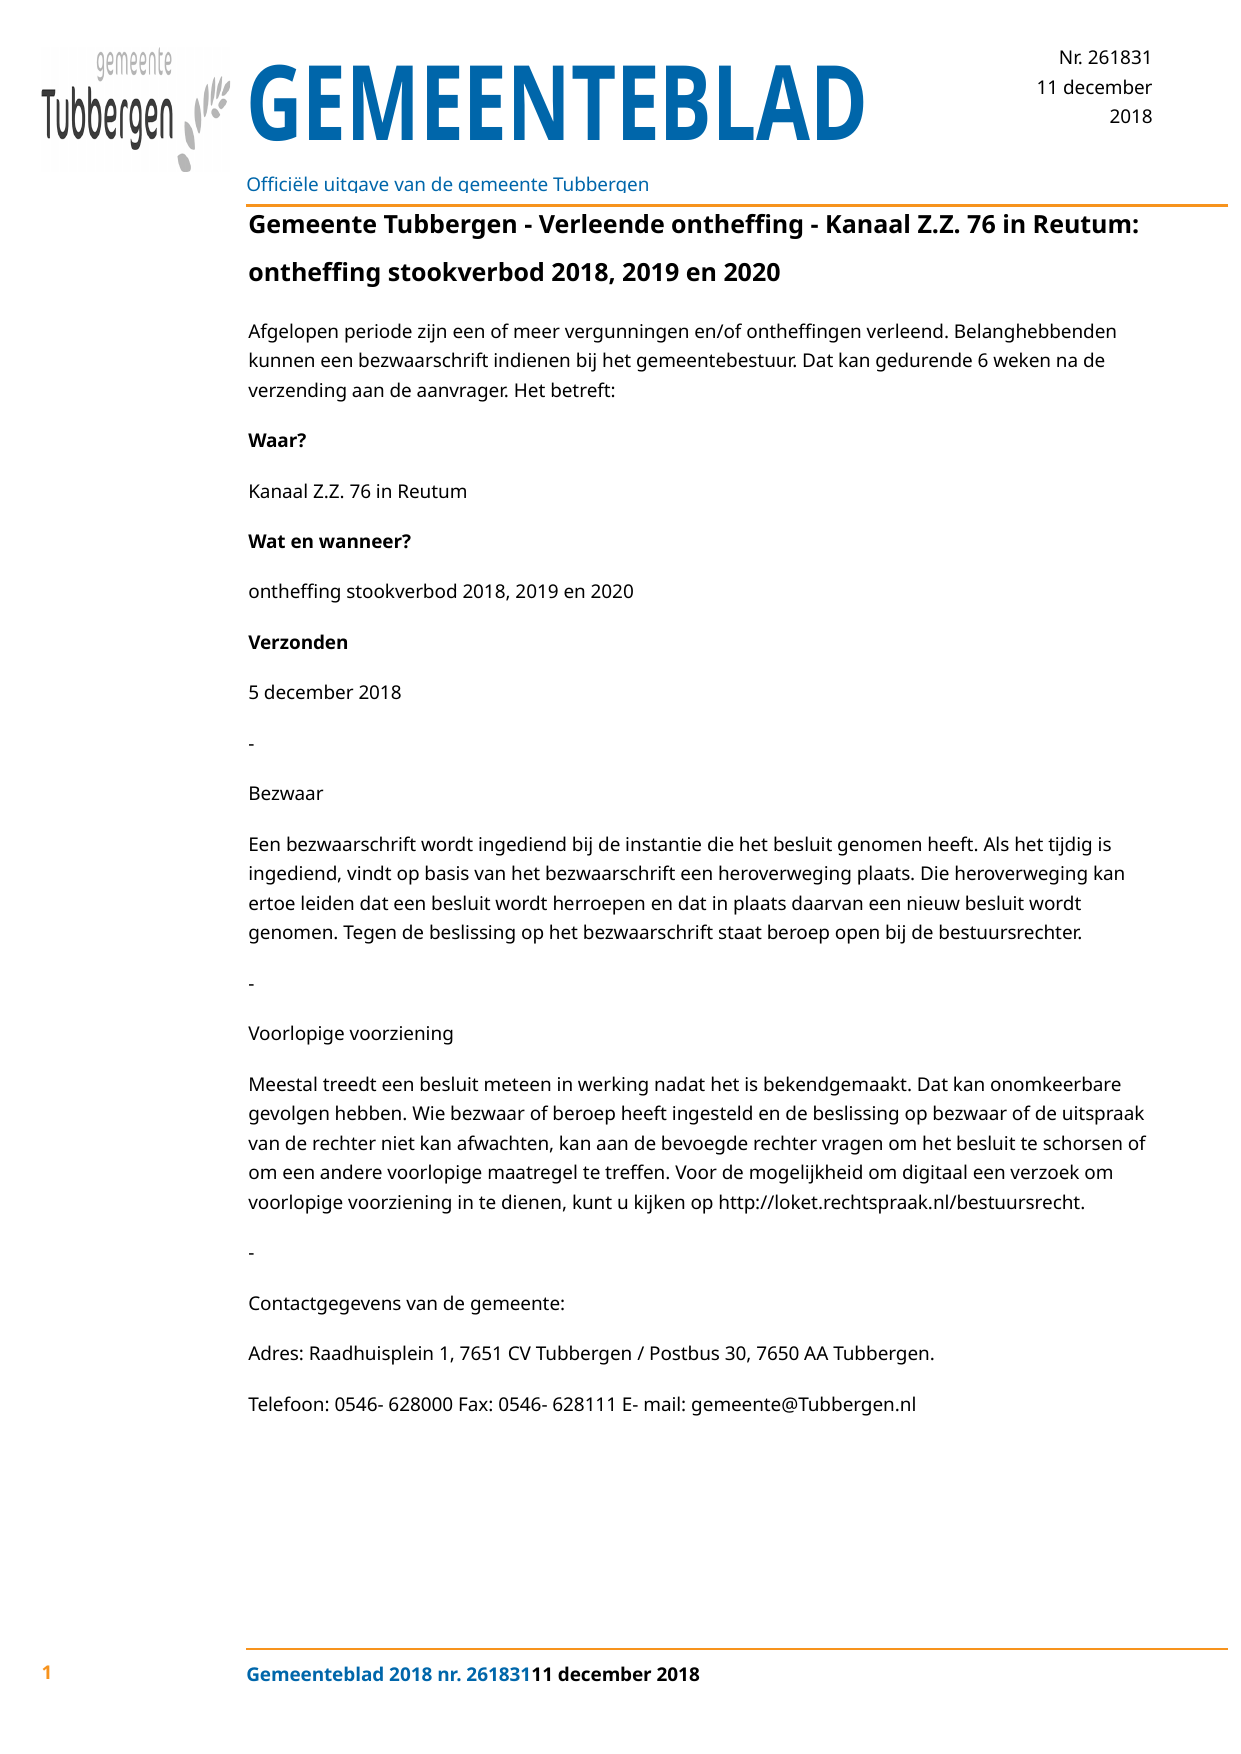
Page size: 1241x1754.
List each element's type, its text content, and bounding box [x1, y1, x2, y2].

text Kanaal Z.Z. 76 in Reutum [248, 478, 1152, 504]
text Wat en wanneer? [248, 528, 1152, 554]
text Een bezwaarschrift wordt ingediend bij de instantie die het besluit genomen heeft. Als het tijdig is ingediend, vindt op basis van het bezwaarschrift een heroverweging plaats. Die heroverweging kan ertoe leiden dat een besluit wordt herroepen en dat in plaats daarvan een nieuw besluit wordt genomen. Tegen de beslissing op het bezwaarschrift staat beroep open bij de bestuursrechter. [248, 831, 1152, 945]
text 5 december 2018 [248, 679, 1152, 705]
text Telefoon: 0546- 628000 Fax: 0546- 628111 E- mail: gemeente@Tubbergen.nl [248, 1391, 1152, 1417]
picture [41, 47, 231, 172]
text - [248, 730, 1152, 756]
text Bezwaar [248, 780, 1152, 806]
text Gemeente Tubbergen - Verleende ontheffing - Kanaal Z.Z. 76 in Reutum: ontheffing stookverbod 2018, 2019 en 2020 [248, 207, 1152, 288]
text Waar? [248, 427, 1152, 453]
text - [248, 1239, 1152, 1265]
text ontheffing stookverbod 2018, 2019 en 2020 [248, 579, 1152, 604]
text Voorlopige voorziening [248, 1020, 1152, 1046]
text Afgelopen periode zijn een of meer vergunningen en/of ontheffingen verleend. Belanghebbenden kunnen een bezwaarschrift indienen bij het gemeentebestuur. Dat kan gedurende 6 weken na de verzending aan de aanvrager. Het betreft: [248, 318, 1152, 403]
text - [248, 970, 1152, 996]
text Adres: Raadhuisplein 1, 7651 CV Tubbergen / Postbus 30, 7650 AA Tubbergen. [248, 1340, 1152, 1366]
text Meestal treedt een besluit meteen in werking nadat het is bekendgemaakt. Dat kan onomkeerbare gevolgen hebben. Wie bezwaar of beroep heeft ingesteld en de beslissing op bezwaar of de uitspraak van de rechter niet kan afwachten, kan aan de bevoegde rechter vragen om het besluit te schorsen of om een andere voorlopige maatregel te treffen. Voor de mogelijkheid om digitaal een verzoek om voorlopige voorziening in te dienen, kunt u kijken op http://loket.rechtspraak.nl/bestuursrecht. [248, 1071, 1152, 1215]
text Verzonden [248, 629, 1152, 655]
text Contactgegevens van de gemeente: [248, 1290, 1152, 1316]
